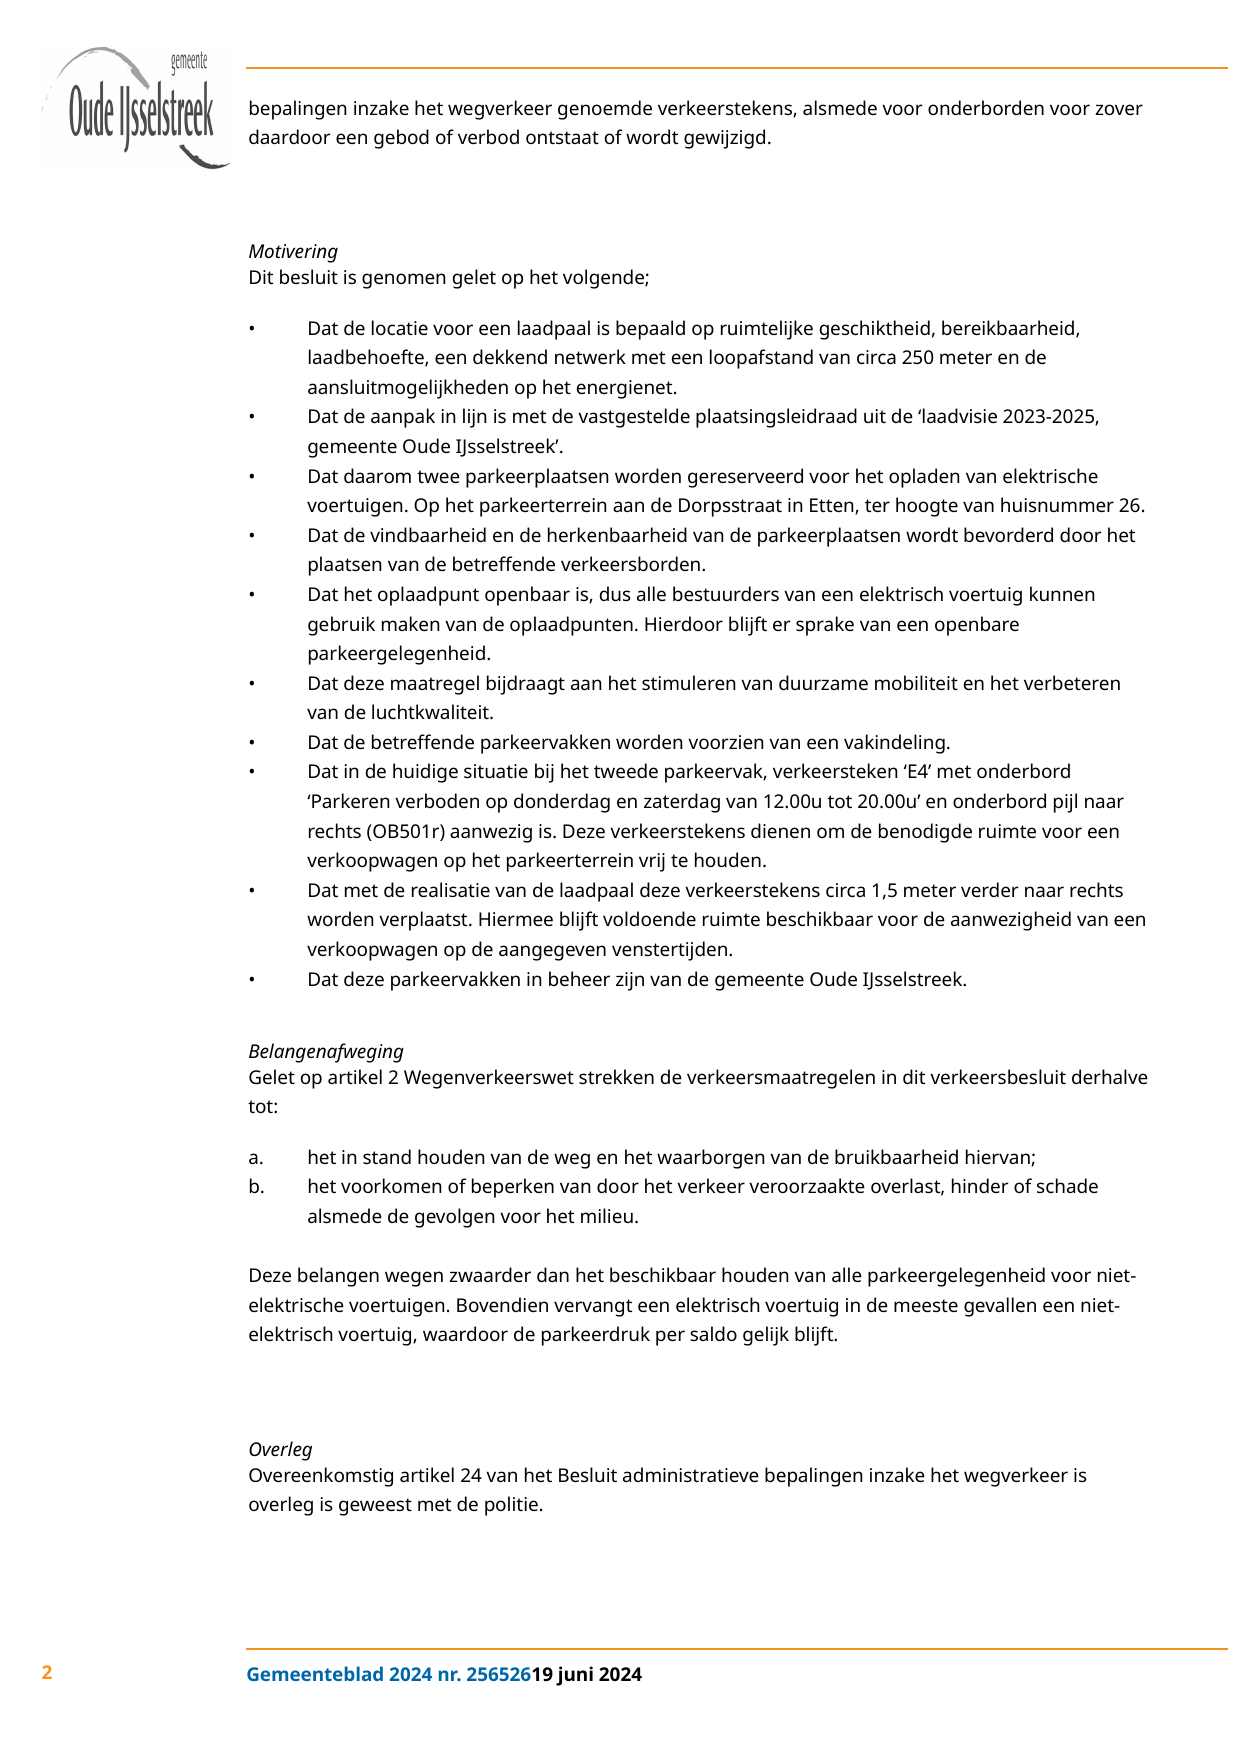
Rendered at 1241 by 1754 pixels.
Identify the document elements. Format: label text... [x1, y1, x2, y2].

text Motivering [248, 239, 1152, 264]
list Dat de betreffende parkeervakken worden voorzien van een vakindeling. [248, 729, 1152, 755]
list Dat daarom twee parkeerplaatsen worden gereserveerd voor het opladen van elektrische voertuigen. Op het parkeerterrein aan de Dorpsstraat in Etten, ter hoogte van huisnummer 26. [248, 463, 1152, 518]
text Overleg [248, 1436, 1152, 1462]
text Gelet op artikel 2 Wegenverkeerswet strekken de verkeersmaatregelen in dit verkeersbesluit derhalve tot: [248, 1064, 1152, 1119]
text Belangenafweging [248, 1038, 1152, 1064]
text bepalingen inzake het wegverkeer genoemde verkeerstekens, alsmede voor onderborden voor zover daardoor een gebod of verbod ontstaat of wordt gewijzigd. [248, 95, 1152, 150]
list Dat de vindbaarheid en de herkenbaarheid van de parkeerplaatsen wordt bevorderd door het plaatsen van de betreffende verkeersborden. [248, 522, 1152, 577]
list Dat het oplaadpunt openbaar is, dus alle bestuurders van een elektrisch voertuig kunnen gebruik maken van de oplaadpunten. Hierdoor blijft er sprake van een openbare parkeergelegenheid. [248, 581, 1152, 666]
text Dit besluit is genomen gelet op het volgende; [248, 264, 1152, 290]
list Dat met de realisatie van de laadpaal deze verkeerstekens circa 1,5 meter verder naar rechts worden verplaatst. Hiermee blijft voldoende ruimte beschikbaar voor de aanwezigheid van een verkoopwagen op de aangegeven venstertijden. [248, 877, 1152, 962]
list Dat de aanpak in lijn is met de vastgestelde plaatsingsleidraad uit de ‘laadvisie 2023-2025, gemeente Oude IJsselstreek’. [248, 404, 1152, 459]
list het voorkomen of beperken van door het verkeer veroorzaakte overlast, hinder of schade alsmede de gevolgen voor het milieu. [248, 1174, 1152, 1229]
text Deze belangen wegen zwaarder dan het beschikbaar houden van alle parkeergelegenheid voor niet-elektrische voertuigen. Bovendien vervangt een elektrisch voertuig in de meeste gevallen een niet-elektrisch voertuig, waardoor de parkeerdruk per saldo gelijk blijft. [248, 1262, 1152, 1347]
list Dat de locatie voor een laadpaal is bepaald op ruimtelijke geschiktheid, bereikbaarheid, laadbehoefte, een dekkend netwerk met een loopafstand van circa 250 meter en de aansluitmogelijkheden op het energienet. [248, 315, 1152, 400]
text Overeenkomstig artikel 24 van het Besluit administratieve bepalingen inzake het wegverkeer is overleg is geweest met de politie. [248, 1462, 1152, 1517]
picture [41, 47, 231, 172]
list Dat in de huidige situatie bij het tweede parkeervak, verkeersteken ‘E4’ met onderbord ‘Parkeren verboden op donderdag en zaterdag van 12.00u tot 20.00u’ en onderbord pijl naar rechts (OB501r) aanwezig is. Deze verkeerstekens dienen om de benodigde ruimte voor een verkoopwagen op het parkeerterrein vrij te houden. [248, 759, 1152, 873]
list het in stand houden van de weg en het waarborgen van de bruikbaarheid hiervan; [248, 1144, 1152, 1170]
list Dat deze maatregel bijdraagt aan het stimuleren van duurzame mobiliteit en het verbeteren van de luchtkwaliteit. [248, 670, 1152, 725]
list Dat deze parkeervakken in beheer zijn van de gemeente Oude IJsselstreek. [248, 966, 1152, 991]
